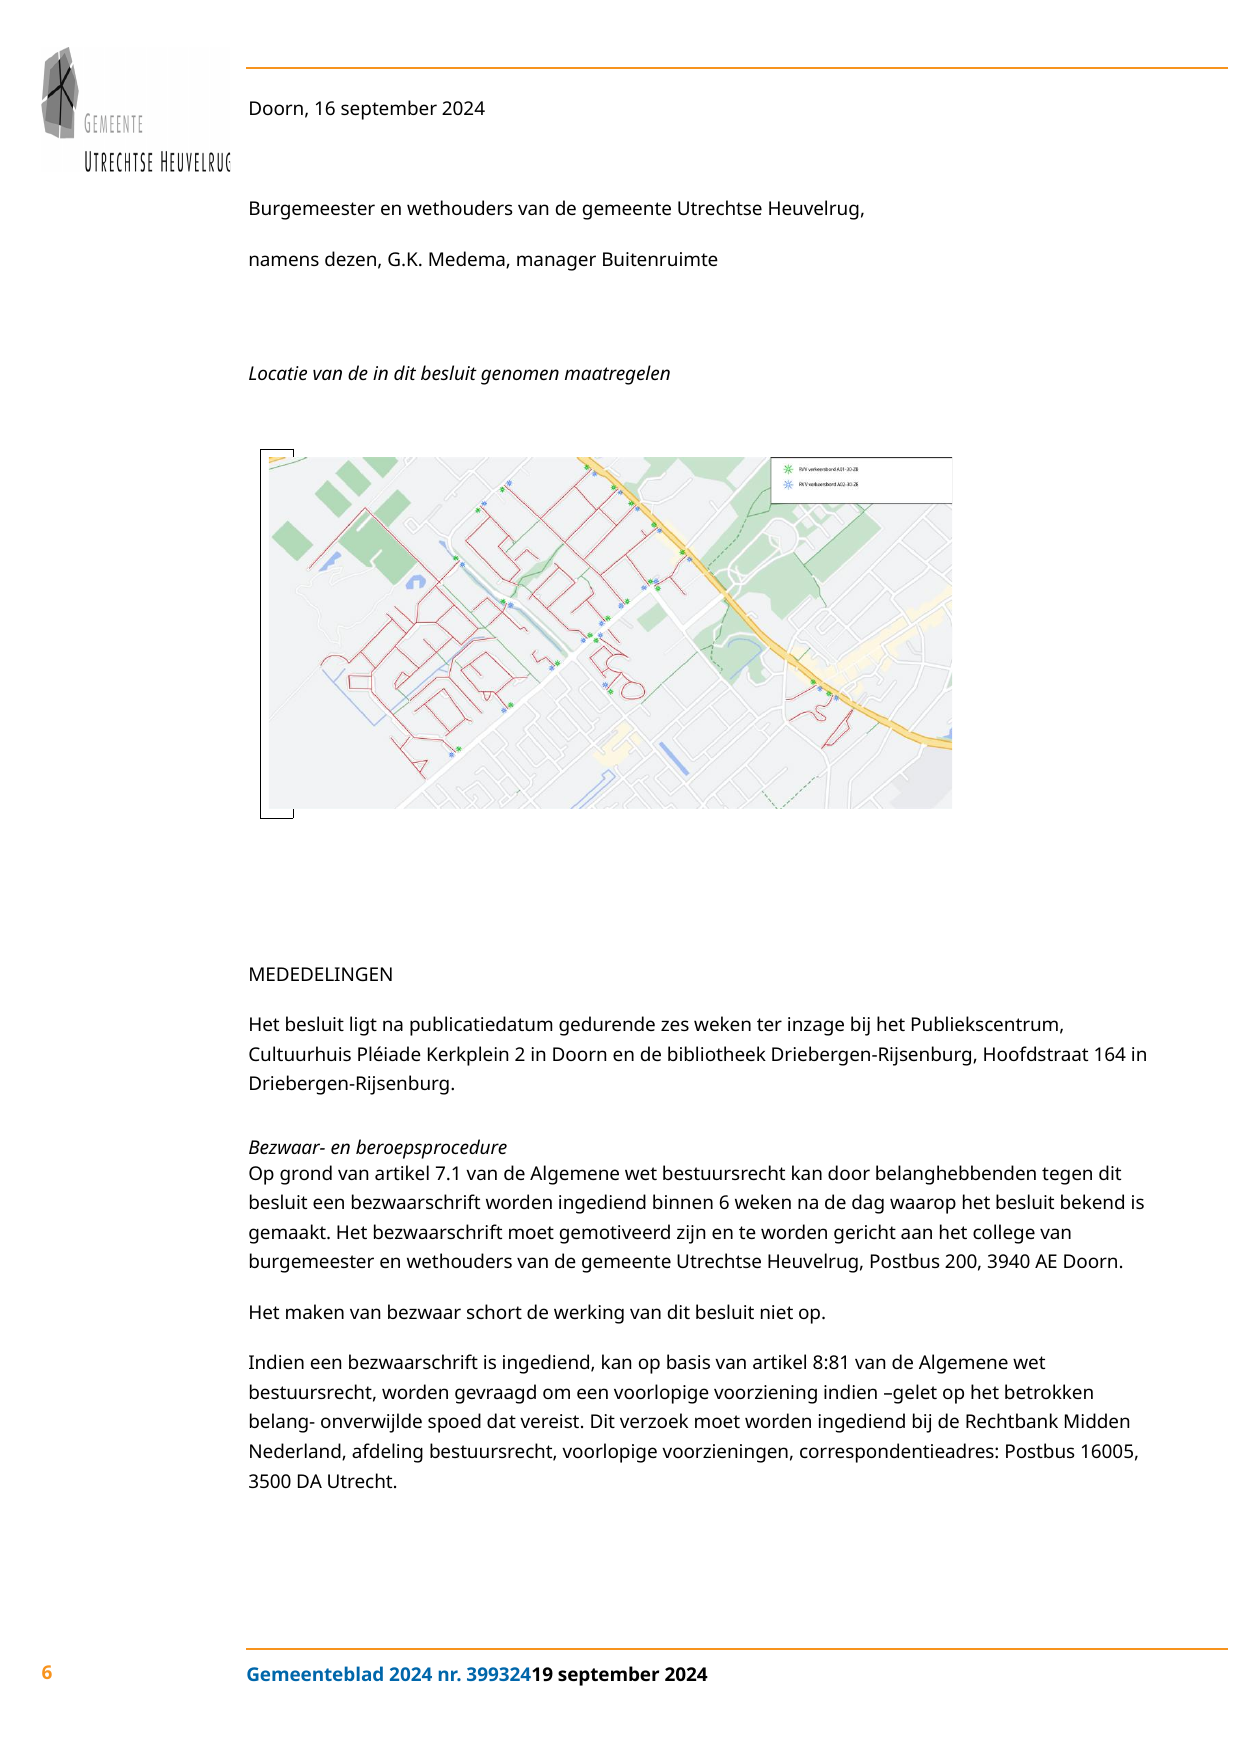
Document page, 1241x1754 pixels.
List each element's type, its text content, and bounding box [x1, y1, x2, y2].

text Op grond van artikel 7.1 van de Algemene wet bestuursrecht kan door belanghebbenden tegen dit besluit een bezwaarschrift worden ingediend binnen 6 weken na de dag waarop het besluit bekend is gemaakt. Het bezwaarschrift moet gemotiveerd zijn en te worden gericht aan het college van burgemeester en wethouders van de gemeente Utrechtse Heuvelrug, Postbus 200, 3940 AE Doorn. [248, 1160, 1152, 1274]
text Burgemeester en wethouders van de gemeente Utrechtse Heuvelrug, [248, 196, 1152, 221]
text Indien een bezwaarschrift is ingediend, kan op basis van artikel 8:81 van de Algemene wet bestuursrecht, worden gevraagd om een voorlopige voorziening indien –gelet op het betrokken belang- onverwijlde spoed dat vereist. Dit verzoek moet worden ingediend bij de Rechtbank Midden Nederland, afdeling bestuursrecht, voorlopige voorzieningen, correspondentieadres: Postbus 16005, 3500 DA Utrecht. [248, 1349, 1152, 1494]
text Bezwaar- en beroepsprocedure [248, 1134, 1152, 1160]
picture [268, 457, 953, 809]
picture [41, 47, 231, 172]
text Het besluit ligt na publicatiedatum gedurende zes weken ter inzage bij het Publiekscentrum, Cultuurhuis Pléiade Kerkplein 2 in Doorn en de bibliotheek Driebergen-Rijsenburg, Hoofdstraat 164 in Driebergen-Rijsenburg. [248, 1011, 1152, 1096]
text Doorn, 16 september 2024 [248, 95, 1152, 121]
text namens dezen, G.K. Medema, manager Buitenruimte [248, 246, 1152, 272]
text MEDEDELINGEN [248, 961, 1152, 986]
text Het maken van bezwaar schort de werking van dit besluit niet op. [248, 1299, 1152, 1325]
text Locatie van de in dit besluit genomen maatregelen [248, 360, 1152, 386]
